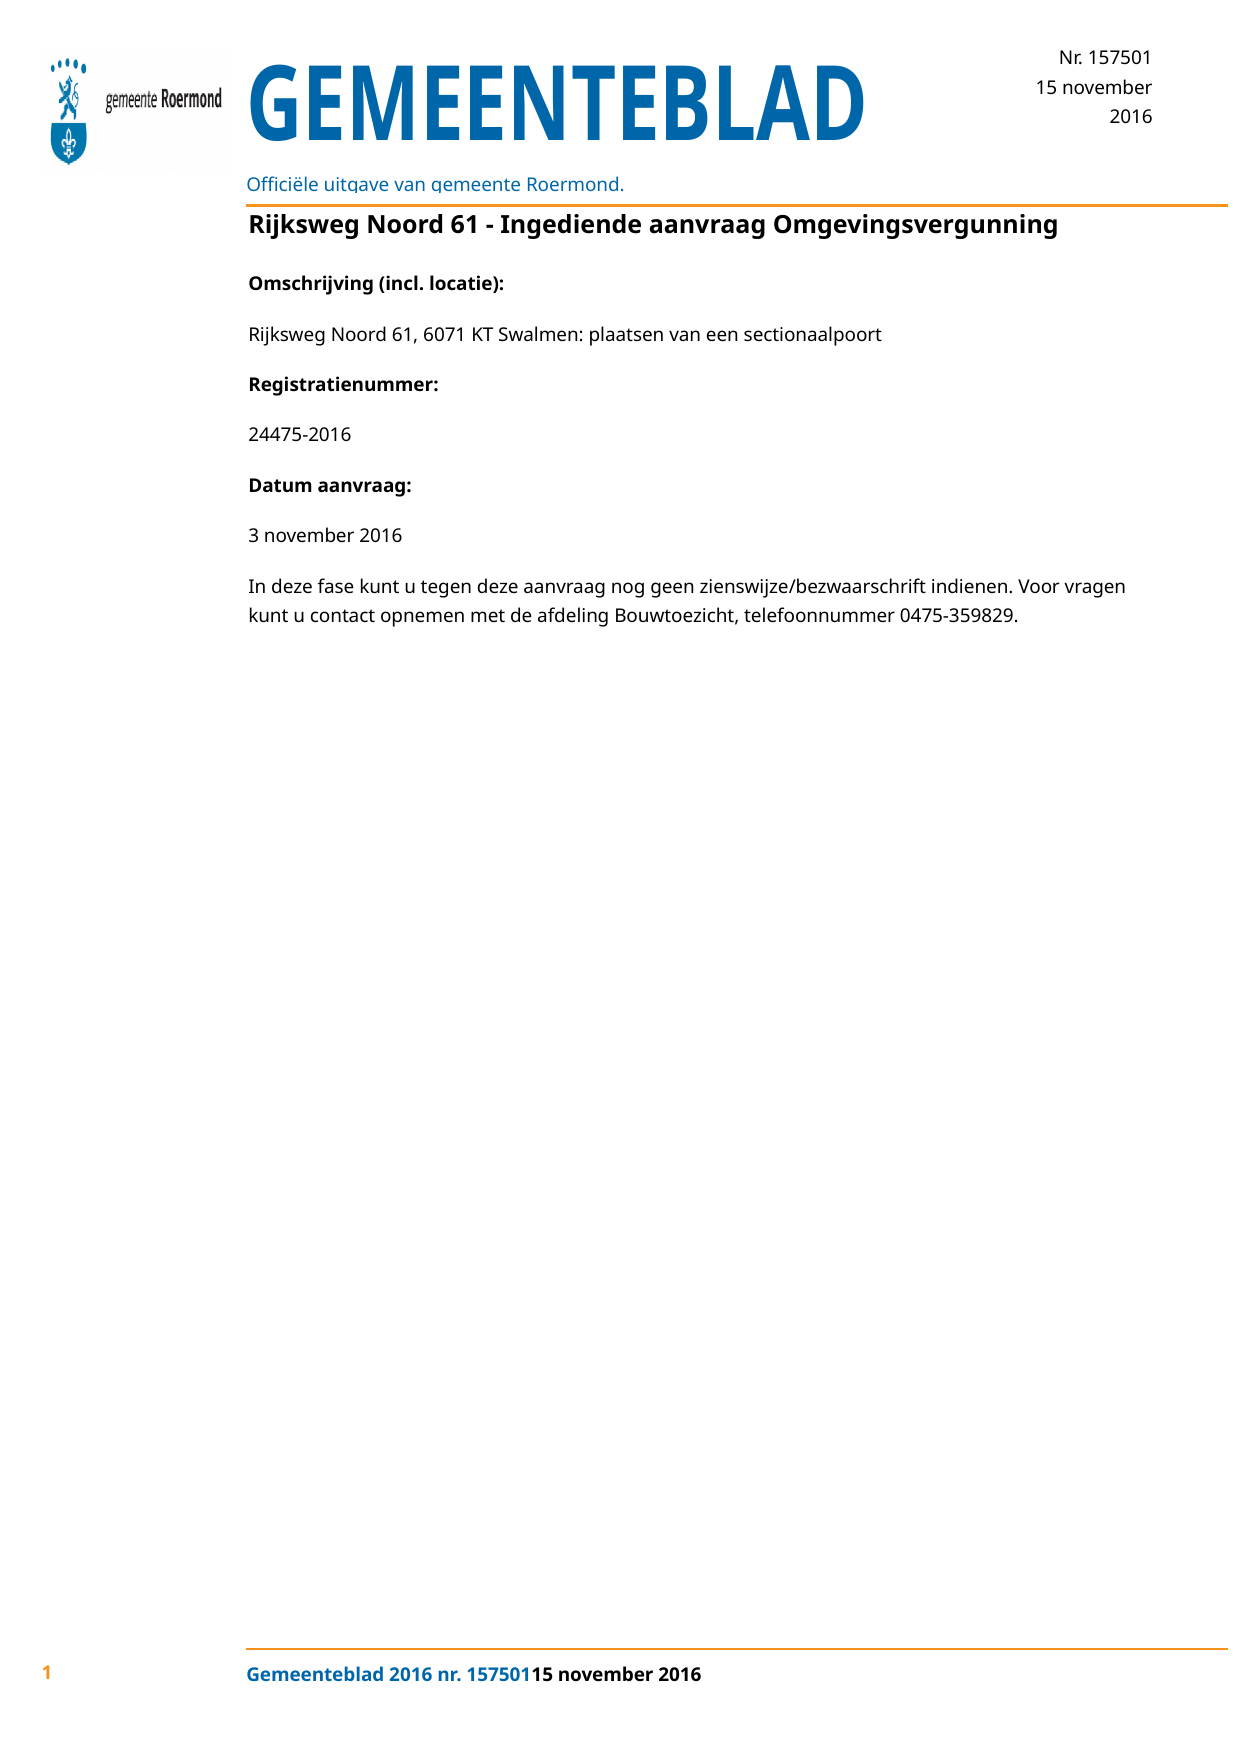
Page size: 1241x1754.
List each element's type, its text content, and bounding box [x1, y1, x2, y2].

text Registratienummer: [248, 371, 1152, 397]
text Datum aanvraag: [248, 472, 1152, 498]
text Rijksweg Noord 61, 6071 KT Swalmen: plaatsen van een sectionaalpoort [248, 321, 1152, 346]
text Omschrijving (incl. locatie): [248, 270, 1152, 296]
text 24475-2016 [248, 422, 1152, 447]
text 3 november 2016 [248, 522, 1152, 548]
text In deze fase kunt u tegen deze aanvraag nog geen zienswijze/bezwaarschrift indienen. Voor vragen kunt u contact opnemen met de afdeling Bouwtoezicht, telefoonnummer 0475-359829. [248, 573, 1152, 628]
text Rijksweg Noord 61 - Ingediende aanvraag Omgevingsvergunning [248, 207, 1152, 241]
picture [41, 47, 231, 172]
